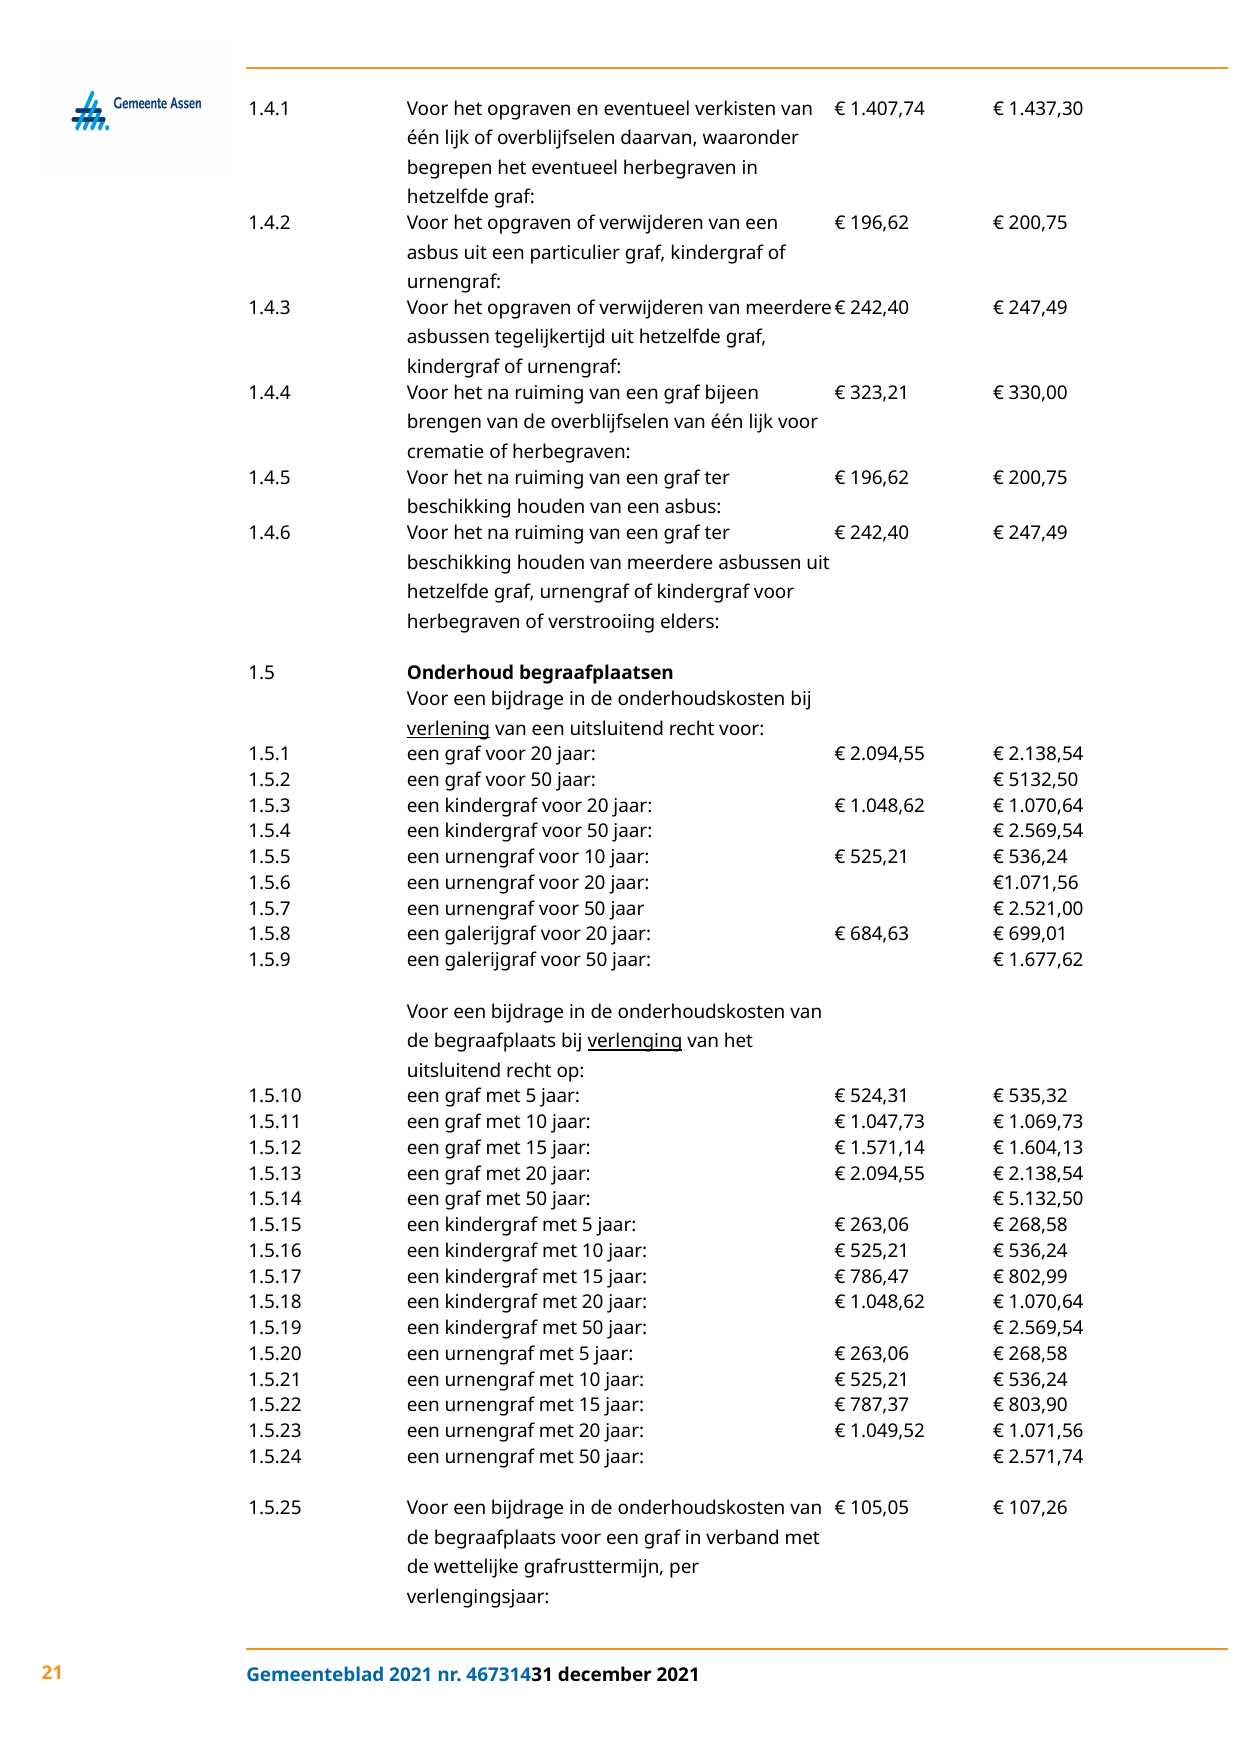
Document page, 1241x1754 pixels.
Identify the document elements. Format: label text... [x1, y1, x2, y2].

table_cell een graf voor 20 jaar: [407, 741, 834, 766]
table_cell € 2.094,55 [834, 1160, 993, 1186]
table_cell 1.5.8 [248, 921, 407, 946]
table_cell [248, 998, 407, 1083]
table_cell 1.5.22 [248, 1391, 407, 1417]
table_cell [834, 818, 993, 843]
table_cell € 330,00 [993, 379, 1152, 464]
table_cell een galerijgraf voor 50 jaar: [407, 946, 834, 972]
table_cell € 535,32 [993, 1083, 1152, 1108]
table_cell 1.5.10 [248, 1083, 407, 1108]
table_cell € 196,62 [834, 209, 993, 294]
table_cell € 536,24 [993, 1237, 1152, 1263]
table_cell 1.5.24 [248, 1443, 407, 1469]
table_cell 1.4.4 [248, 379, 407, 464]
table_cell 1.5.21 [248, 1366, 407, 1391]
table_cell € 525,21 [834, 844, 993, 869]
table_cell 1.5.4 [248, 818, 407, 843]
table_cell 1.5.20 [248, 1340, 407, 1366]
picture [41, 47, 231, 172]
table_cell € 525,21 [834, 1366, 993, 1391]
table_cell € 196,62 [834, 464, 993, 519]
table_cell € 1.049,52 [834, 1417, 993, 1443]
table_cell Voor het na ruiming van een graf ter beschikking houden van een asbus: [407, 464, 834, 519]
table_cell [834, 869, 993, 895]
table_cell € 1.407,74 [834, 95, 993, 209]
table_cell € 1.069,73 [993, 1109, 1152, 1134]
table_cell 1.5.1 [248, 741, 407, 766]
table_cell 1.5.25 [248, 1494, 407, 1609]
table_cell € 2.094,55 [834, 741, 993, 766]
table_cell € 268,58 [993, 1340, 1152, 1366]
table_cell € 323,21 [834, 379, 993, 464]
table_cell € 524,31 [834, 1083, 993, 1108]
table_cell [834, 946, 993, 972]
table_cell € 802,99 [993, 1263, 1152, 1288]
table_cell [993, 634, 1152, 659]
table_cell een kindergraf voor 20 jaar: [407, 792, 834, 818]
table_cell een urnengraf met 10 jaar: [407, 1366, 834, 1391]
table_cell [834, 895, 993, 921]
table_cell € 786,47 [834, 1263, 993, 1288]
table_cell € 105,05 [834, 1494, 993, 1609]
table_cell € 1.437,30 [993, 95, 1152, 209]
table_cell € 699,01 [993, 921, 1152, 946]
table_cell [834, 634, 993, 659]
table_cell een kindergraf voor 50 jaar: [407, 818, 834, 843]
table_cell € 263,06 [834, 1340, 993, 1366]
table_cell 1.4.1 [248, 95, 407, 209]
table_cell € 2.138,54 [993, 1160, 1152, 1186]
table_cell 1.5.14 [248, 1186, 407, 1211]
table_cell een graf met 5 jaar: [407, 1083, 834, 1108]
table_cell € 2.571,74 [993, 1443, 1152, 1469]
table_cell 1.5.19 [248, 1314, 407, 1340]
table_cell Onderhoud begraafplaatsen [407, 660, 834, 685]
table_cell [834, 766, 993, 792]
table_cell [248, 634, 407, 659]
table_cell € 1.677,62 [993, 946, 1152, 972]
table_cell € 787,37 [834, 1391, 993, 1417]
table_cell 1.5.3 [248, 792, 407, 818]
table_cell € 263,06 [834, 1211, 993, 1237]
table_cell [993, 972, 1152, 998]
table_cell [248, 972, 407, 998]
table_cell een urnengraf voor 10 jaar: [407, 844, 834, 869]
table_cell Voor het opgraven en eventueel verkisten van één lijk of overblijfselen daarvan, waaronder begrepen het eventueel herbegraven in hetzelfde graf: [407, 95, 834, 209]
table_cell € 1.048,62 [834, 1289, 993, 1314]
table_cell [993, 660, 1152, 685]
table_cell 1.5.23 [248, 1417, 407, 1443]
table_cell € 1.071,56 [993, 1417, 1152, 1443]
table_cell 1.5.13 [248, 1160, 407, 1186]
table_cell [248, 685, 407, 741]
table_cell een graf met 10 jaar: [407, 1109, 834, 1134]
table_cell een urnengraf voor 50 jaar [407, 895, 834, 921]
table_cell een kindergraf met 50 jaar: [407, 1314, 834, 1340]
table_cell Voor het na ruiming van een graf bijeen brengen van de overblijfselen van één lijk voor crematie of herbegraven: [407, 379, 834, 464]
table_cell € 242,40 [834, 519, 993, 634]
table_cell 1.5.16 [248, 1237, 407, 1263]
table_cell een graf voor 50 jaar: [407, 766, 834, 792]
table_cell Voor een bijdrage in de onderhoudskosten van de begraafplaats bij verlenging van het uitsluitend recht op: [407, 998, 834, 1083]
table_cell een graf met 15 jaar: [407, 1134, 834, 1160]
table_cell € 200,75 [993, 464, 1152, 519]
table_cell € 536,24 [993, 1366, 1152, 1391]
table_cell € 5.132,50 [993, 1186, 1152, 1211]
table_cell € 2.521,00 [993, 895, 1152, 921]
table_cell [834, 660, 993, 685]
table_cell Voor het opgraven of verwijderen van meerdere asbussen tegelijkertijd uit hetzelfde graf, kindergraf of urnengraf: [407, 294, 834, 379]
table_cell [248, 1469, 407, 1494]
table_cell € 803,90 [993, 1391, 1152, 1417]
table_cell een galerijgraf voor 20 jaar: [407, 921, 834, 946]
table_cell [407, 1469, 834, 1494]
table_cell een kindergraf met 20 jaar: [407, 1289, 834, 1314]
table_cell [407, 634, 834, 659]
table_cell 1.4.5 [248, 464, 407, 519]
table_cell 1.5 [248, 660, 407, 685]
table_cell 1.5.7 [248, 895, 407, 921]
table_cell 1.5.6 [248, 869, 407, 895]
table_cell 1.4.6 [248, 519, 407, 634]
table_cell [407, 972, 834, 998]
table_cell Voor een bijdrage in de onderhoudskosten van de begraafplaats voor een graf in verband met de wettelijke grafrusttermijn, per verlengingsjaar: [407, 1494, 834, 1609]
table_cell € 1.571,14 [834, 1134, 993, 1160]
table_cell € 1.048,62 [834, 792, 993, 818]
table_cell € 2.138,54 [993, 741, 1152, 766]
table_cell € 1.070,64 [993, 792, 1152, 818]
table_cell € 5132,50 [993, 766, 1152, 792]
table_cell € 242,40 [834, 294, 993, 379]
table_cell € 247,49 [993, 294, 1152, 379]
table_cell € 2.569,54 [993, 818, 1152, 843]
table_cell 1.5.9 [248, 946, 407, 972]
table_cell € 200,75 [993, 209, 1152, 294]
table_cell Voor het opgraven of verwijderen van een asbus uit een particulier graf, kindergraf of urnengraf: [407, 209, 834, 294]
table_cell 1.5.2 [248, 766, 407, 792]
table_cell een urnengraf met 15 jaar: [407, 1391, 834, 1417]
table_cell 1.4.3 [248, 294, 407, 379]
table_cell € 684,63 [834, 921, 993, 946]
table_cell [834, 1186, 993, 1211]
table_cell 1.5.15 [248, 1211, 407, 1237]
table_cell 1.5.12 [248, 1134, 407, 1160]
table_cell 1.5.5 [248, 844, 407, 869]
table_cell een graf met 50 jaar: [407, 1186, 834, 1211]
table_cell [834, 685, 993, 741]
table_cell [834, 998, 993, 1083]
table_cell €1.071,56 [993, 869, 1152, 895]
table_cell een urnengraf voor 20 jaar: [407, 869, 834, 895]
table_cell [834, 1314, 993, 1340]
table_cell een kindergraf met 10 jaar: [407, 1237, 834, 1263]
table_cell € 247,49 [993, 519, 1152, 634]
table_cell een urnengraf met 50 jaar: [407, 1443, 834, 1469]
table_cell Voor een bijdrage in de onderhoudskosten bij verlening van een uitsluitend recht voor: [407, 685, 834, 741]
table_cell € 107,26 [993, 1494, 1152, 1609]
table_cell € 1.070,64 [993, 1289, 1152, 1314]
table_cell een kindergraf met 15 jaar: [407, 1263, 834, 1288]
table_cell € 1.604,13 [993, 1134, 1152, 1160]
table_cell een urnengraf met 5 jaar: [407, 1340, 834, 1366]
table_cell € 268,58 [993, 1211, 1152, 1237]
table_cell 1.4.2 [248, 209, 407, 294]
table_cell [834, 972, 993, 998]
table_cell € 2.569,54 [993, 1314, 1152, 1340]
table_cell een graf met 20 jaar: [407, 1160, 834, 1186]
table_cell 1.5.18 [248, 1289, 407, 1314]
table_cell € 1.047,73 [834, 1109, 993, 1134]
table_cell een urnengraf met 20 jaar: [407, 1417, 834, 1443]
table_cell een kindergraf met 5 jaar: [407, 1211, 834, 1237]
table_cell [993, 1469, 1152, 1494]
table_cell 1.5.17 [248, 1263, 407, 1288]
table_cell [993, 998, 1152, 1083]
table_cell [834, 1443, 993, 1469]
table_cell Voor het na ruiming van een graf ter beschikking houden van meerdere asbussen uit hetzelfde graf, urnengraf of kindergraf voor herbegraven of verstrooiing elders: [407, 519, 834, 634]
table_cell € 525,21 [834, 1237, 993, 1263]
table_cell € 536,24 [993, 844, 1152, 869]
table_cell 1.5.11 [248, 1109, 407, 1134]
table_cell [834, 1469, 993, 1494]
table_cell [993, 685, 1152, 741]
